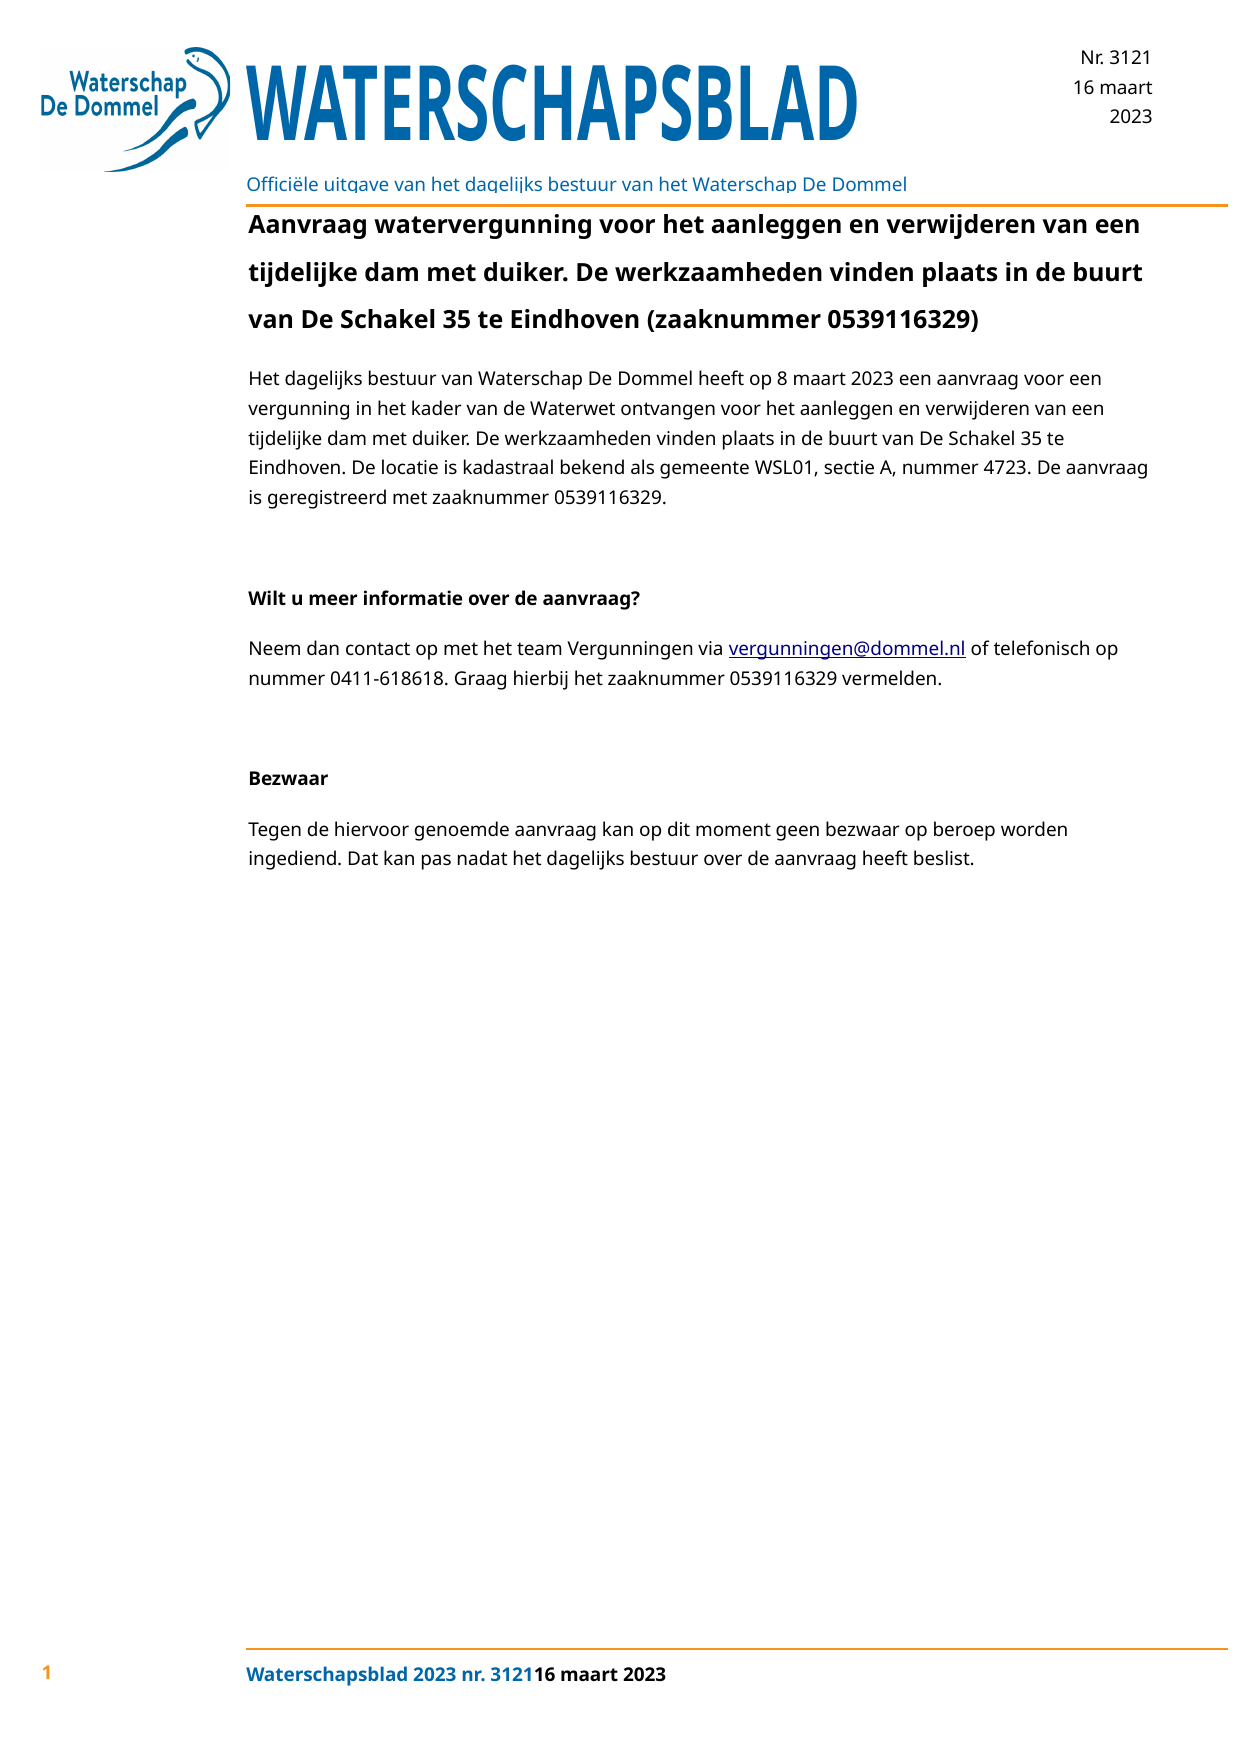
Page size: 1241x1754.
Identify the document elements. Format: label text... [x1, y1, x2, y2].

text Wilt u meer informatie over de aanvraag? [248, 585, 1152, 610]
picture [45, 99, 51, 111]
picture [41, 47, 231, 172]
text Aanvraag watervergunning voor het aanleggen en verwijderen van een tijdelijke dam met duiker. De werkzaamheden vinden plaats in de buurt van De Schakel 35 te Eindhoven (zaaknummer 0539116329) [248, 207, 1152, 336]
text Bezwaar [248, 766, 1152, 791]
text Het dagelijks bestuur van Waterschap De Dommel heeft op 8 maart 2023 een aanvraag voor een vergunning in het kader van de Waterwet ontvangen voor het aanleggen en verwijderen van een tijdelijke dam met duiker. De werkzaamheden vinden plaats in de buurt van De Schakel 35 te Eindhoven. De locatie is kadastraal bekend als gemeente WSL01, sectie A, nummer 4723. De aanvraag is geregistreerd met zaaknummer 0539116329. [248, 366, 1152, 509]
picture [198, 118, 210, 131]
text Neem dan contact op met het team Vergunningen via vergunningen@dommel.nl of telefonisch op nummer 0411-618618. Graag hierbij het zaaknummer 0539116329 vermelden. [248, 635, 1152, 690]
text Tegen de hiervoor genoemde aanvraag kan op dit moment geen bezwaar op beroep worden ingediend. Dat kan pas nadat het dagelijks bestuur over de aanvraag heeft beslist. [248, 816, 1152, 871]
picture [204, 47, 231, 76]
